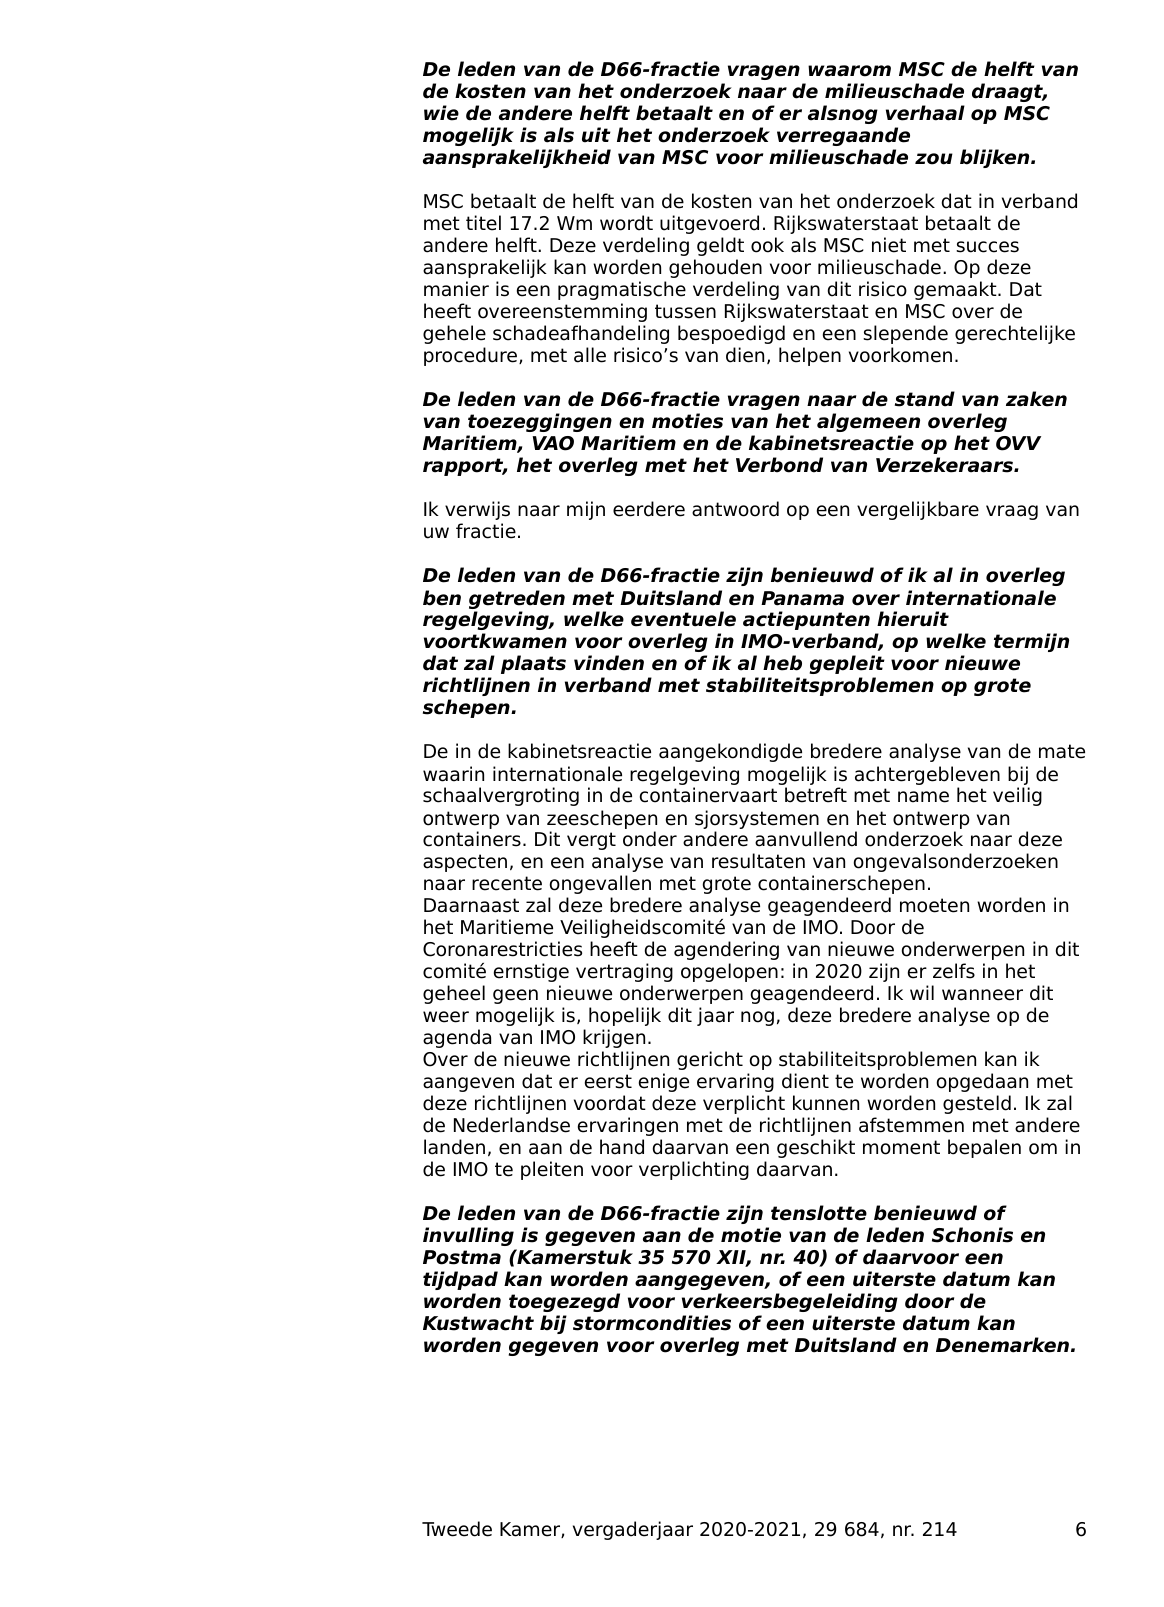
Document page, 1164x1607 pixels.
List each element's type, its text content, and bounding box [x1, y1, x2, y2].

text Daarnaast zal deze bredere analyse geagendeerd moeten worden in het Maritieme Veiligheidscomité van de IMO. Door de Coronarestricties heeft de agendering van nieuwe onderwerpen in dit comité ernstige vertraging opgelopen: in 2020 zijn er zelfs in het geheel geen nieuwe onderwerpen geagendeerd. Ik wil wanneer dit weer mogelijk is, hopelijk dit jaar nog, deze bredere analyse op de agenda van IMO krijgen. [422, 895, 1087, 1049]
text De in de kabinetsreactie aangekondigde bredere analyse van de mate waarin internationale regelgeving mogelijk is achtergebleven bij de schaalvergroting in de containervaart betreft met name het veilig ontwerp van zeeschepen en sjorsystemen en het ontwerp van containers. Dit vergt onder andere aanvullend onderzoek naar deze aspecten, en een analyse van resultaten van ongevalsonderzoeken naar recente ongevallen met grote containerschepen. [422, 741, 1087, 895]
text De leden van de D66-fractie vragen naar de stand van zaken van toezeggingen en moties van het algemeen overleg Maritiem, VAO Maritiem en de kabinetsreactie op het OVV rapport, het overleg met het Verbond van Verzekeraars. [422, 389, 1087, 477]
text Over de nieuwe richtlijnen gericht op stabiliteitsproblemen kan ik aangeven dat er eerst enige ervaring dient te worden opgedaan met deze richtlijnen voordat deze verplicht kunnen worden gesteld. Ik zal de Nederlandse ervaringen met de richtlijnen afstemmen met andere landen, en aan de hand daarvan een geschikt moment bepalen om in de IMO te pleiten voor verplichting daarvan. [422, 1049, 1087, 1181]
text De leden van de D66-fractie zijn benieuwd of ik al in overleg ben getreden met Duitsland en Panama over internationale regelgeving, welke eventuele actiepunten hieruit voortkwamen voor overleg in IMO-verband, op welke termijn dat zal plaats vinden en of ik al heb gepleit voor nieuwe richtlijnen in verband met stabiliteitsproblemen op grote schepen. [422, 565, 1087, 719]
text MSC betaalt de helft van de kosten van het onderzoek dat in verband met titel 17.2 Wm wordt uitgevoerd. Rijkswaterstaat betaalt de andere helft. Deze verdeling geldt ook als MSC niet met succes aansprakelijk kan worden gehouden voor milieuschade. Op deze manier is een pragmatische verdeling van dit risico gemaakt. Dat heeft overeenstemming tussen Rijkswaterstaat en MSC over de gehele schadeafhandeling bespoedigd en een slepende gerechtelijke procedure, met alle risico’s van dien, helpen voorkomen. [422, 191, 1087, 367]
text Ik verwijs naar mijn eerdere antwoord op een vergelijkbare vraag van uw fractie. [422, 499, 1087, 543]
text De leden van de D66-fractie vragen waarom MSC de helft van de kosten van het onderzoek naar de milieuschade draagt, wie de andere helft betaalt en of er alsnog verhaal op MSC mogelijk is als uit het onderzoek verregaande aansprakelijkheid van MSC voor milieuschade zou blijken. [422, 59, 1087, 169]
text De leden van de D66-fractie zijn tenslotte benieuwd of invulling is gegeven aan de motie van de leden Schonis en Postma (Kamerstuk 35 570 XII, nr. 40) of daarvoor een tijdpad kan worden aangegeven, of een uiterste datum kan worden toegezegd voor verkeersbegeleiding door de Kustwacht bij stormcondities of een uiterste datum kan worden gegeven voor overleg met Duitsland en Denemarken. [422, 1203, 1087, 1357]
